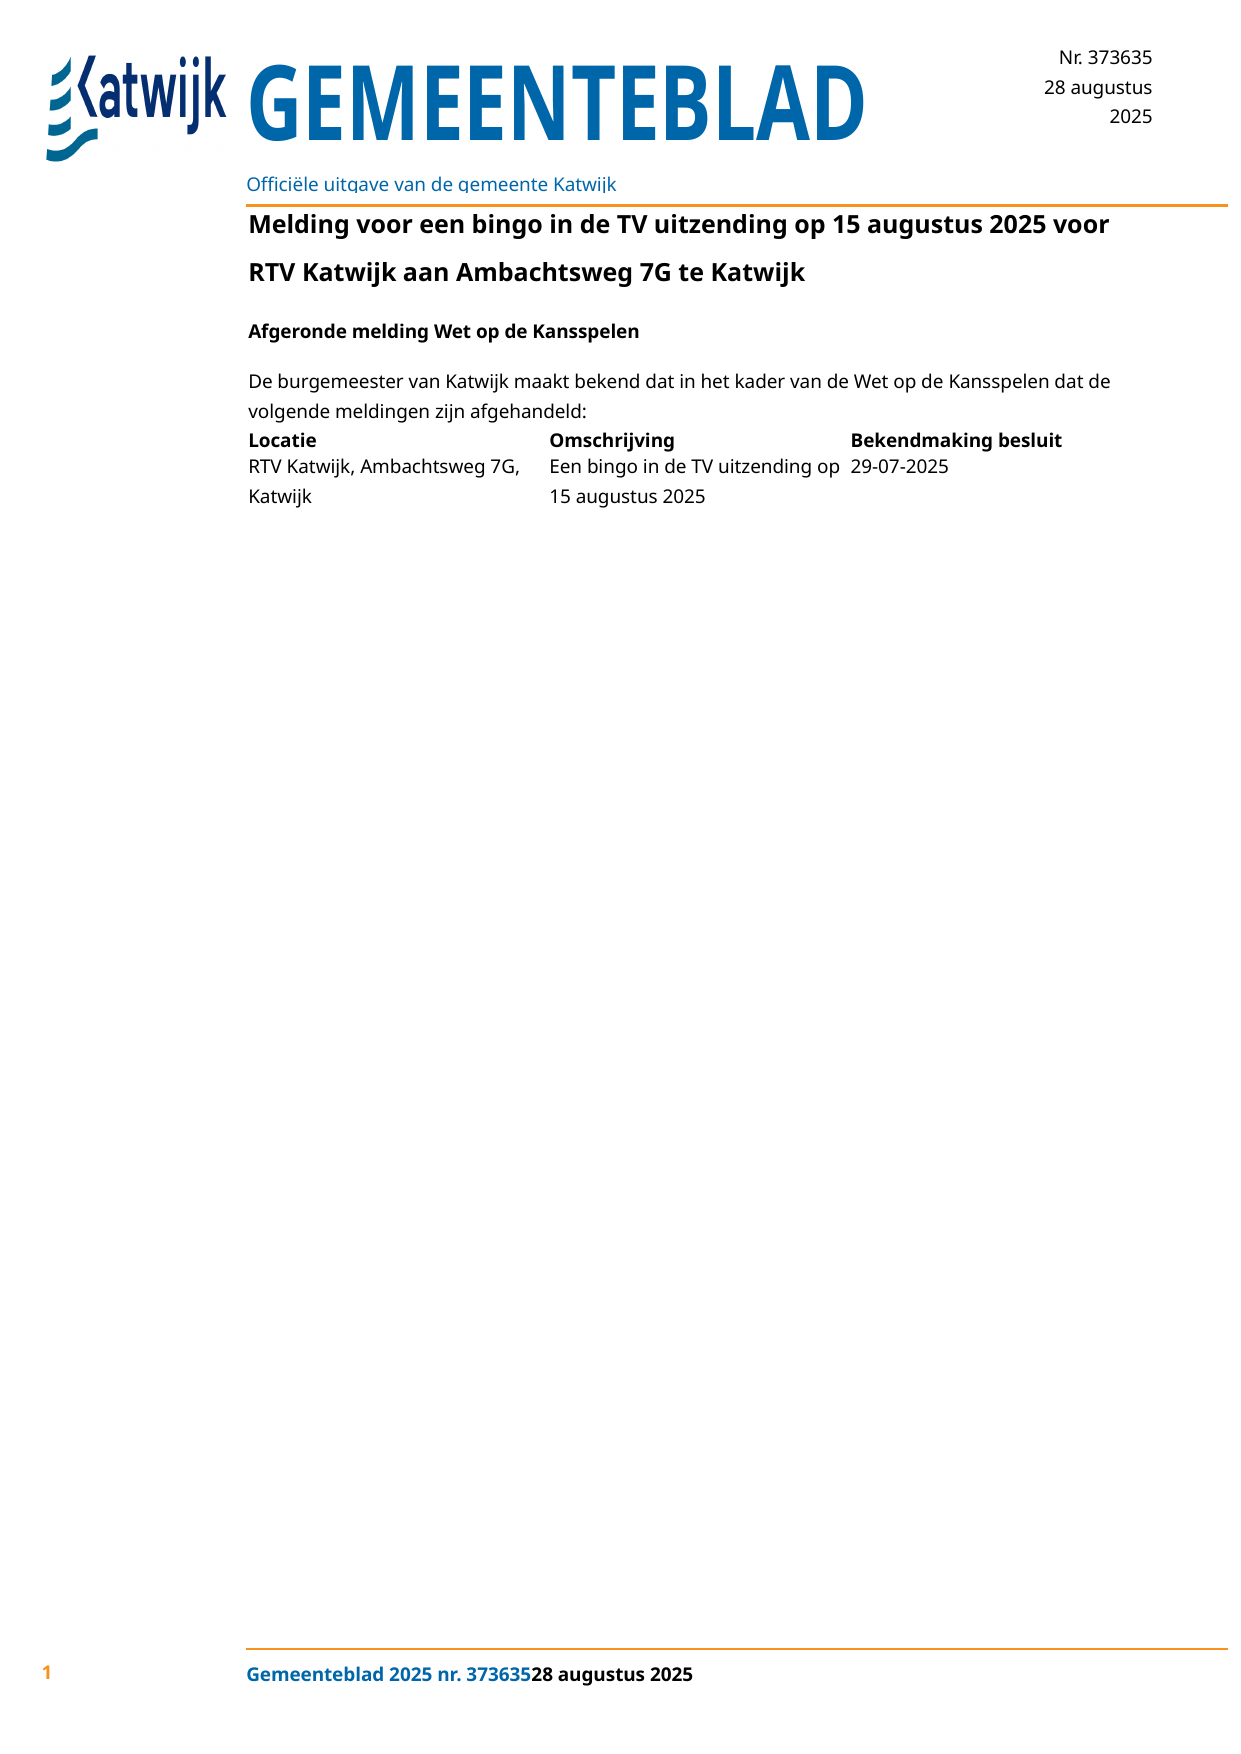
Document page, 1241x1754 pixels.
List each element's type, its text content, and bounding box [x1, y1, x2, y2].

picture [41, 47, 231, 172]
table_cell 29-07-2025 [850, 453, 1152, 509]
text De burgemeester van Katwijk maakt bekend dat in het kader van de Wet op de Kansspelen dat de volgende meldingen zijn afgehandeld: [248, 368, 1152, 424]
table_header Omschrijving [549, 428, 850, 453]
table_header Locatie [248, 428, 549, 453]
text Melding voor een bingo in de TV uitzending op 15 augustus 2025 voor RTV Katwijk aan Ambachtsweg 7G te Katwijk [248, 207, 1152, 288]
table_cell Een bingo in de TV uitzending op 15 augustus 2025 [549, 453, 850, 509]
table_cell RTV Katwijk, Ambachtsweg 7G, Katwijk [248, 453, 549, 509]
text Afgeronde melding Wet op de Kansspelen [248, 318, 1152, 344]
table_header Bekendmaking besluit [850, 428, 1152, 453]
